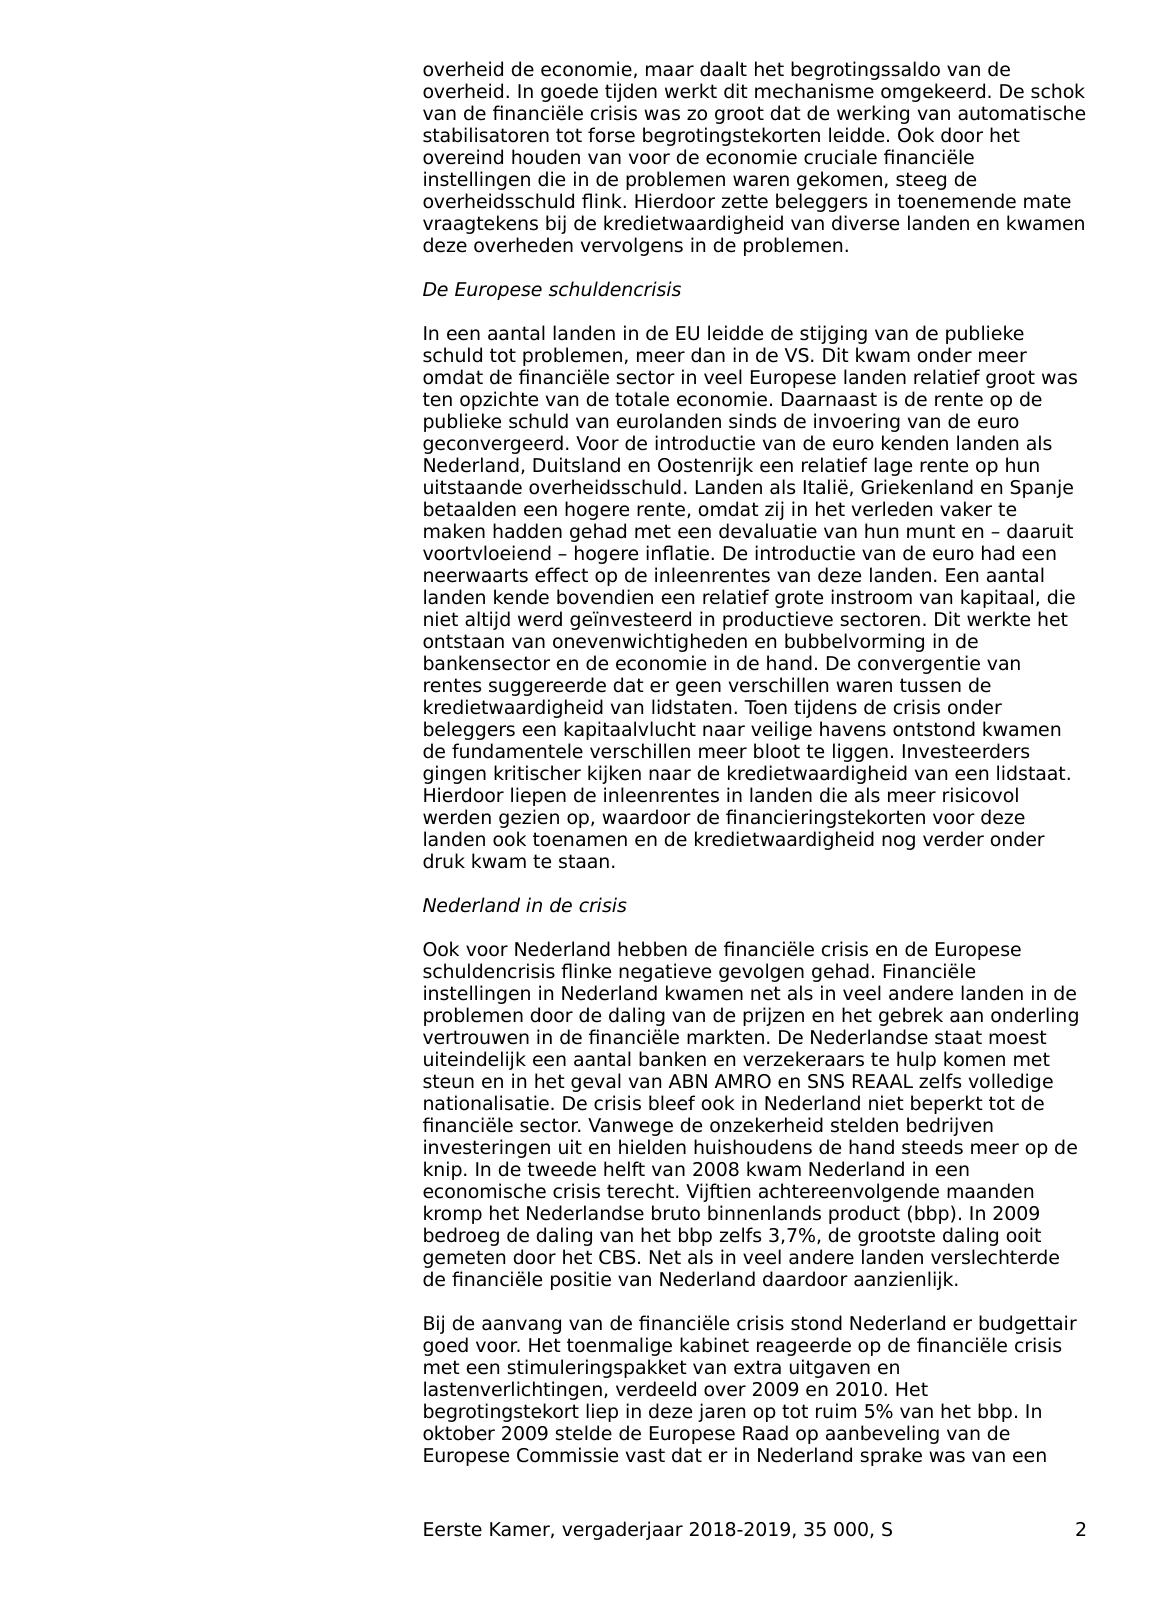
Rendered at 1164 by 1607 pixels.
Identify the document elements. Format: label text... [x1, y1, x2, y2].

text overheid de economie, maar daalt het begrotingssaldo van de overheid. In goede tijden werkt dit mechanisme omgekeerd. De schok van de financiële crisis was zo groot dat de werking van automatische stabilisatoren tot forse begrotingstekorten leidde. Ook door het overeind houden van voor de economie cruciale financiële instellingen die in de problemen waren gekomen, steeg de overheidsschuld flink. Hierdoor zette beleggers in toenemende mate vraagtekens bij de kredietwaardigheid van diverse landen en kwamen deze overheden vervolgens in de problemen. [422, 59, 1087, 257]
text Ook voor Nederland hebben de financiële crisis en de Europese schuldencrisis flinke negatieve gevolgen gehad. Financiële instellingen in Nederland kwamen net als in veel andere landen in de problemen door de daling van de prijzen en het gebrek aan onderling vertrouwen in de financiële markten. De Nederlandse staat moest uiteindelijk een aantal banken en verzekeraars te hulp komen met steun en in het geval van ABN AMRO en SNS REAAL zelfs volledige nationalisatie. De crisis bleef ook in Nederland niet beperkt tot de financiële sector. Vanwege de onzekerheid stelden bedrijven investeringen uit en hielden huishoudens de hand steeds meer op de knip. In de tweede helft van 2008 kwam Nederland in een economische crisis terecht. Vijftien achtereenvolgende maanden kromp het Nederlandse bruto binnenlands product (bbp). In 2009 bedroeg de daling van het bbp zelfs 3,7%, de grootste daling ooit gemeten door het CBS. Net als in veel andere landen verslechterde de financiële positie van Nederland daardoor aanzienlijk. [422, 939, 1087, 1291]
subtitle Nederland in de crisis [422, 895, 1087, 917]
text In een aantal landen in de EU leidde de stijging van de publieke schuld tot problemen, meer dan in de VS. Dit kwam onder meer omdat de financiële sector in veel Europese landen relatief groot was ten opzichte van de totale economie. Daarnaast is de rente op de publieke schuld van eurolanden sinds de invoering van de euro geconvergeerd. Voor de introductie van de euro kenden landen als Nederland, Duitsland en Oostenrijk een relatief lage rente op hun uitstaande overheidsschuld. Landen als Italië, Griekenland en Spanje betaalden een hogere rente, omdat zij in het verleden vaker te maken hadden gehad met een devaluatie van hun munt en – daaruit voortvloeiend – hogere inflatie. De introductie van de euro had een neerwaarts effect op de inleenrentes van deze landen. Een aantal landen kende bovendien een relatief grote instroom van kapitaal, die niet altijd werd geïnvesteerd in productieve sectoren. Dit werkte het ontstaan van onevenwichtigheden en bubbelvorming in de bankensector en de economie in de hand. De convergentie van rentes suggereerde dat er geen verschillen waren tussen de kredietwaardigheid van lidstaten. Toen tijdens de crisis onder beleggers een kapitaalvlucht naar veilige havens ontstond kwamen de fundamentele verschillen meer bloot te liggen. Investeerders gingen kritischer kijken naar de kredietwaardigheid van een lidstaat. Hierdoor liepen de inleenrentes in landen die als meer risicovol werden gezien op, waardoor de financieringstekorten voor deze landen ook toenamen en de kredietwaardigheid nog verder onder druk kwam te staan. [422, 323, 1087, 873]
subtitle De Europese schuldencrisis [422, 279, 1087, 301]
text Bij de aanvang van de financiële crisis stond Nederland er budgettair goed voor. Het toenmalige kabinet reageerde op de financiële crisis met een stimuleringspakket van extra uitgaven en lastenverlichtingen, verdeeld over 2009 en 2010. Het begrotingstekort liep in deze jaren op tot ruim 5% van het bbp. In oktober 2009 stelde de Europese Raad op aanbeveling van de Europese Commissie vast dat er in Nederland sprake was van een [422, 1313, 1087, 1467]
